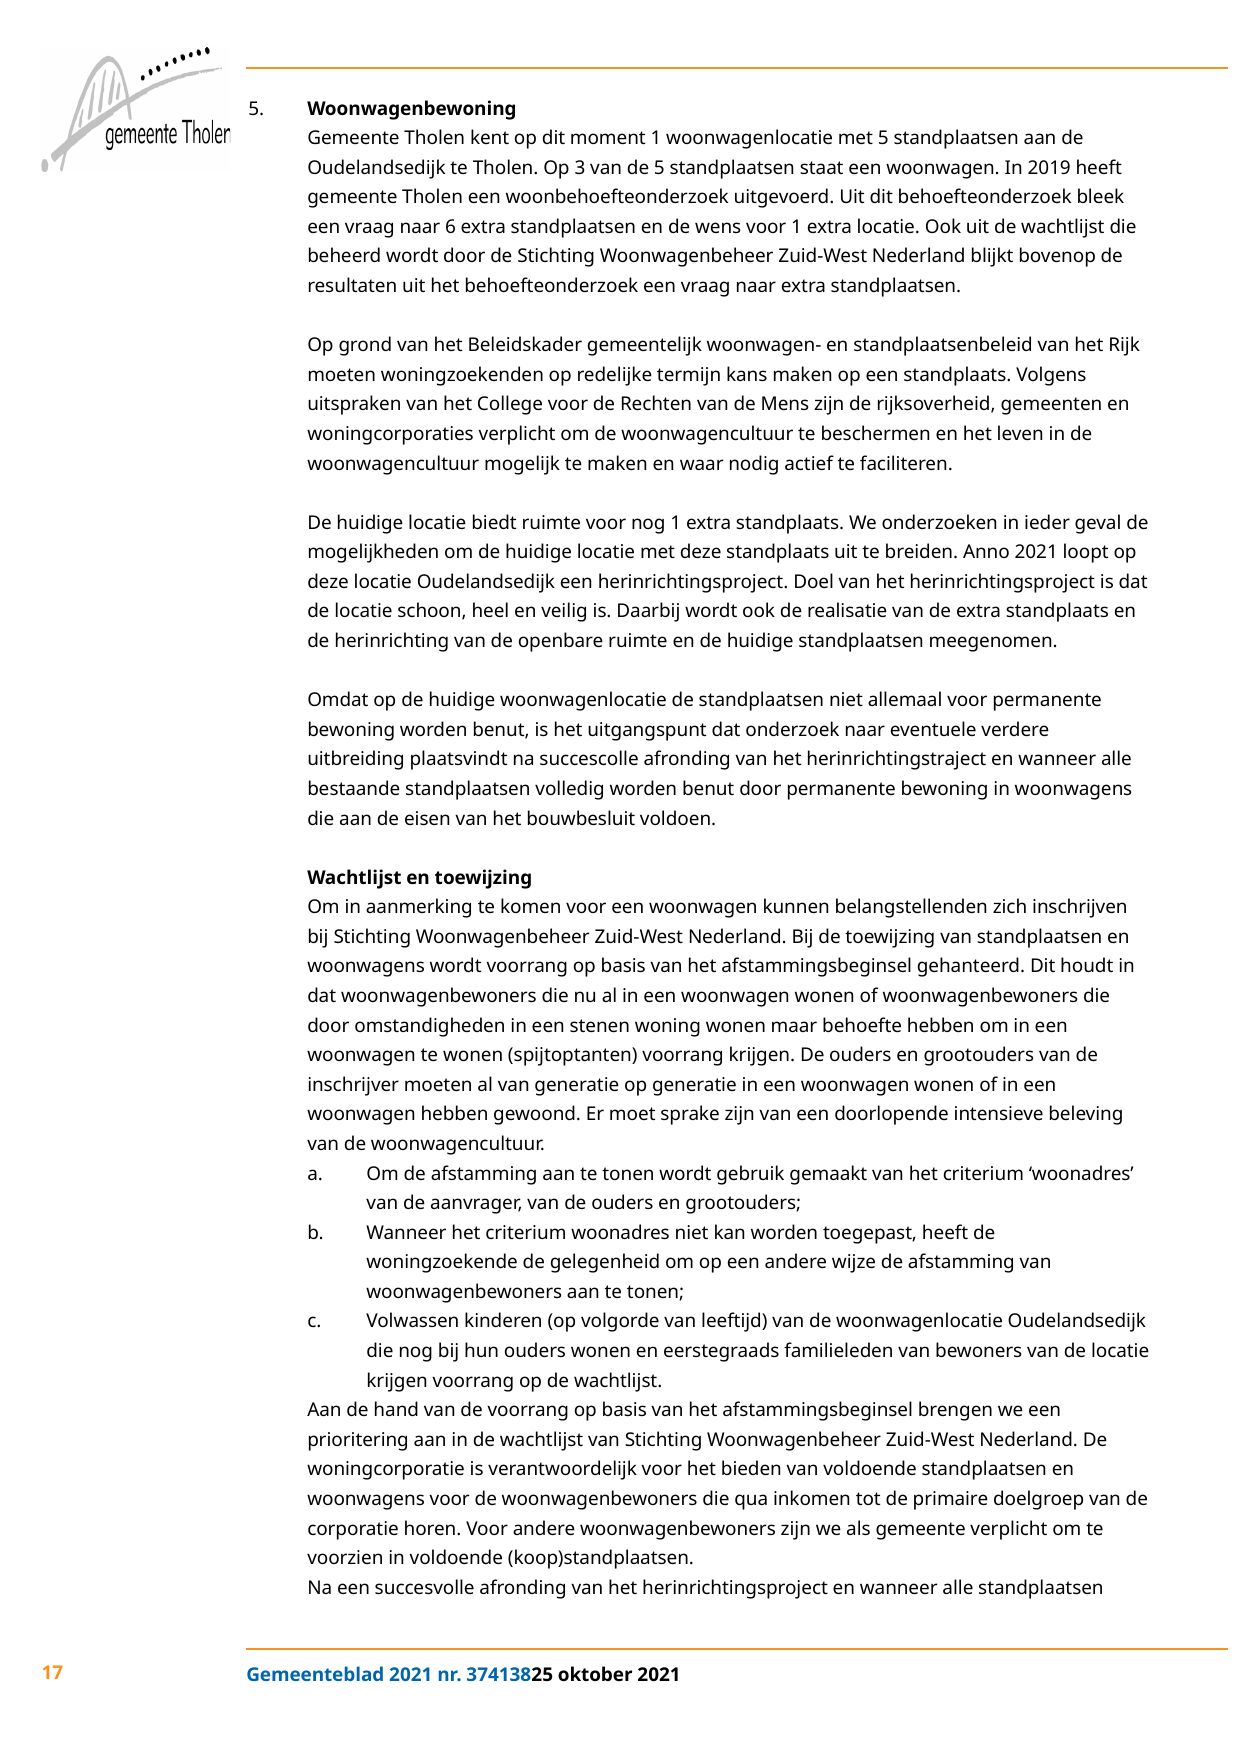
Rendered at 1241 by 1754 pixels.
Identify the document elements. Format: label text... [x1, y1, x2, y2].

list Gemeente Tholen kent op dit moment 1 woonwagenlocatie met 5 standplaatsen aan de Oudelandsedijk te Tholen. Op 3 van de 5 standplaatsen staat een woonwagen. In 2019 heeft gemeente Tholen een woonbehoefteonderzoek uitgevoerd. Uit dit behoefteonderzoek bleek een vraag naar 6 extra standplaatsen en de wens voor 1 extra locatie. Ook uit de wachtlijst die beheerd wordt door de Stichting Woonwagenbeheer Zuid-West Nederland blijkt bovenop de resultaten uit het behoefteonderzoek een vraag naar extra standplaatsen. [248, 124, 1152, 298]
list Woonwagenbewoning [248, 95, 1152, 121]
list Volwassen kinderen (op volgorde van leeftijd) van de woonwagenlocatie Oudelandsedijk die nog bij hun ouders wonen en eerstegraads familieleden van bewoners van de locatie krijgen voorrang op de wachtlijst. [307, 1308, 1152, 1393]
list Op grond van het Beleidskader gemeentelijk woonwagen- en standplaatsenbeleid van het Rijk moeten woningzoekenden op redelijke termijn kans maken op een standplaats. Volgens uitspraken van het College voor de Rechten van de Mens zijn de rijksoverheid, gemeenten en woningcorporaties verplicht om de woonwagencultuur te beschermen en het leven in de woonwagencultuur mogelijk te maken en waar nodig actief te faciliteren. [248, 331, 1152, 476]
list Aan de hand van de voorrang op basis van het afstammingsbeginsel brengen we een prioritering aan in de wachtlijst van Stichting Woonwagenbeheer Zuid-West Nederland. De woningcorporatie is verantwoordelijk voor het bieden van voldoende standplaatsen en woonwagens voor de woonwagenbewoners die qua inkomen tot de primaire doelgroep van de corporatie horen. Voor andere woonwagenbewoners zijn we als gemeente verplicht om te voorzien in voldoende (koop)standplaatsen. [248, 1396, 1152, 1570]
picture [41, 47, 231, 172]
list Wachtlijst en toewijzing [248, 864, 1152, 890]
list Om in aanmerking te komen voor een woonwagen kunnen belangstellenden zich inschrijven bij Stichting Woonwagenbeheer Zuid-West Nederland. Bij de toewijzing van standplaatsen en woonwagens wordt voorrang op basis van het afstammingsbeginsel gehanteerd. Dit houdt in dat woonwagenbewoners die nu al in een woonwagen wonen of woonwagenbewoners die door omstandigheden in een stenen woning wonen maar behoefte hebben om in een woonwagen te wonen (spijtoptanten) voorrang krijgen. De ouders en grootouders van de inschrijver moeten al van generatie op generatie in een woonwagen wonen of in een woonwagen hebben gewoond. Er moet sprake zijn van een doorlopende intensieve beleving van de woonwagencultuur. [248, 893, 1152, 1156]
list Om de afstamming aan te tonen wordt gebruik gemaakt van het criterium ‘woonadres’ van de aanvrager, van de ouders en grootouders; [307, 1160, 1152, 1215]
list Wanneer het criterium woonadres niet kan worden toegepast, heeft de woningzoekende de gelegenheid om op een andere wijze de afstamming van woonwagenbewoners aan te tonen; [307, 1219, 1152, 1304]
list Na een succesvolle afronding van het herinrichtingsproject en wanneer alle standplaatsen [248, 1574, 1152, 1600]
list Omdat op de huidige woonwagenlocatie de standplaatsen niet allemaal voor permanente bewoning worden benut, is het uitgangspunt dat onderzoek naar eventuele verdere uitbreiding plaatsvindt na succescolle afronding van het herinrichtingstraject en wanneer alle bestaande standplaatsen volledig worden benut door permanente bewoning in woonwagens die aan de eisen van het bouwbesluit voldoen. [248, 686, 1152, 831]
list De huidige locatie biedt ruimte voor nog 1 extra standplaats. We onderzoeken in ieder geval de mogelijkheden om de huidige locatie met deze standplaats uit te breiden. Anno 2021 loopt op deze locatie Oudelandsedijk een herinrichtingsproject. Doel van het herinrichtingsproject is dat de locatie schoon, heel en veilig is. Daarbij wordt ook de realisatie van de extra standplaats en de herinrichting van de openbare ruimte en de huidige standplaatsen meegenomen. [248, 509, 1152, 653]
